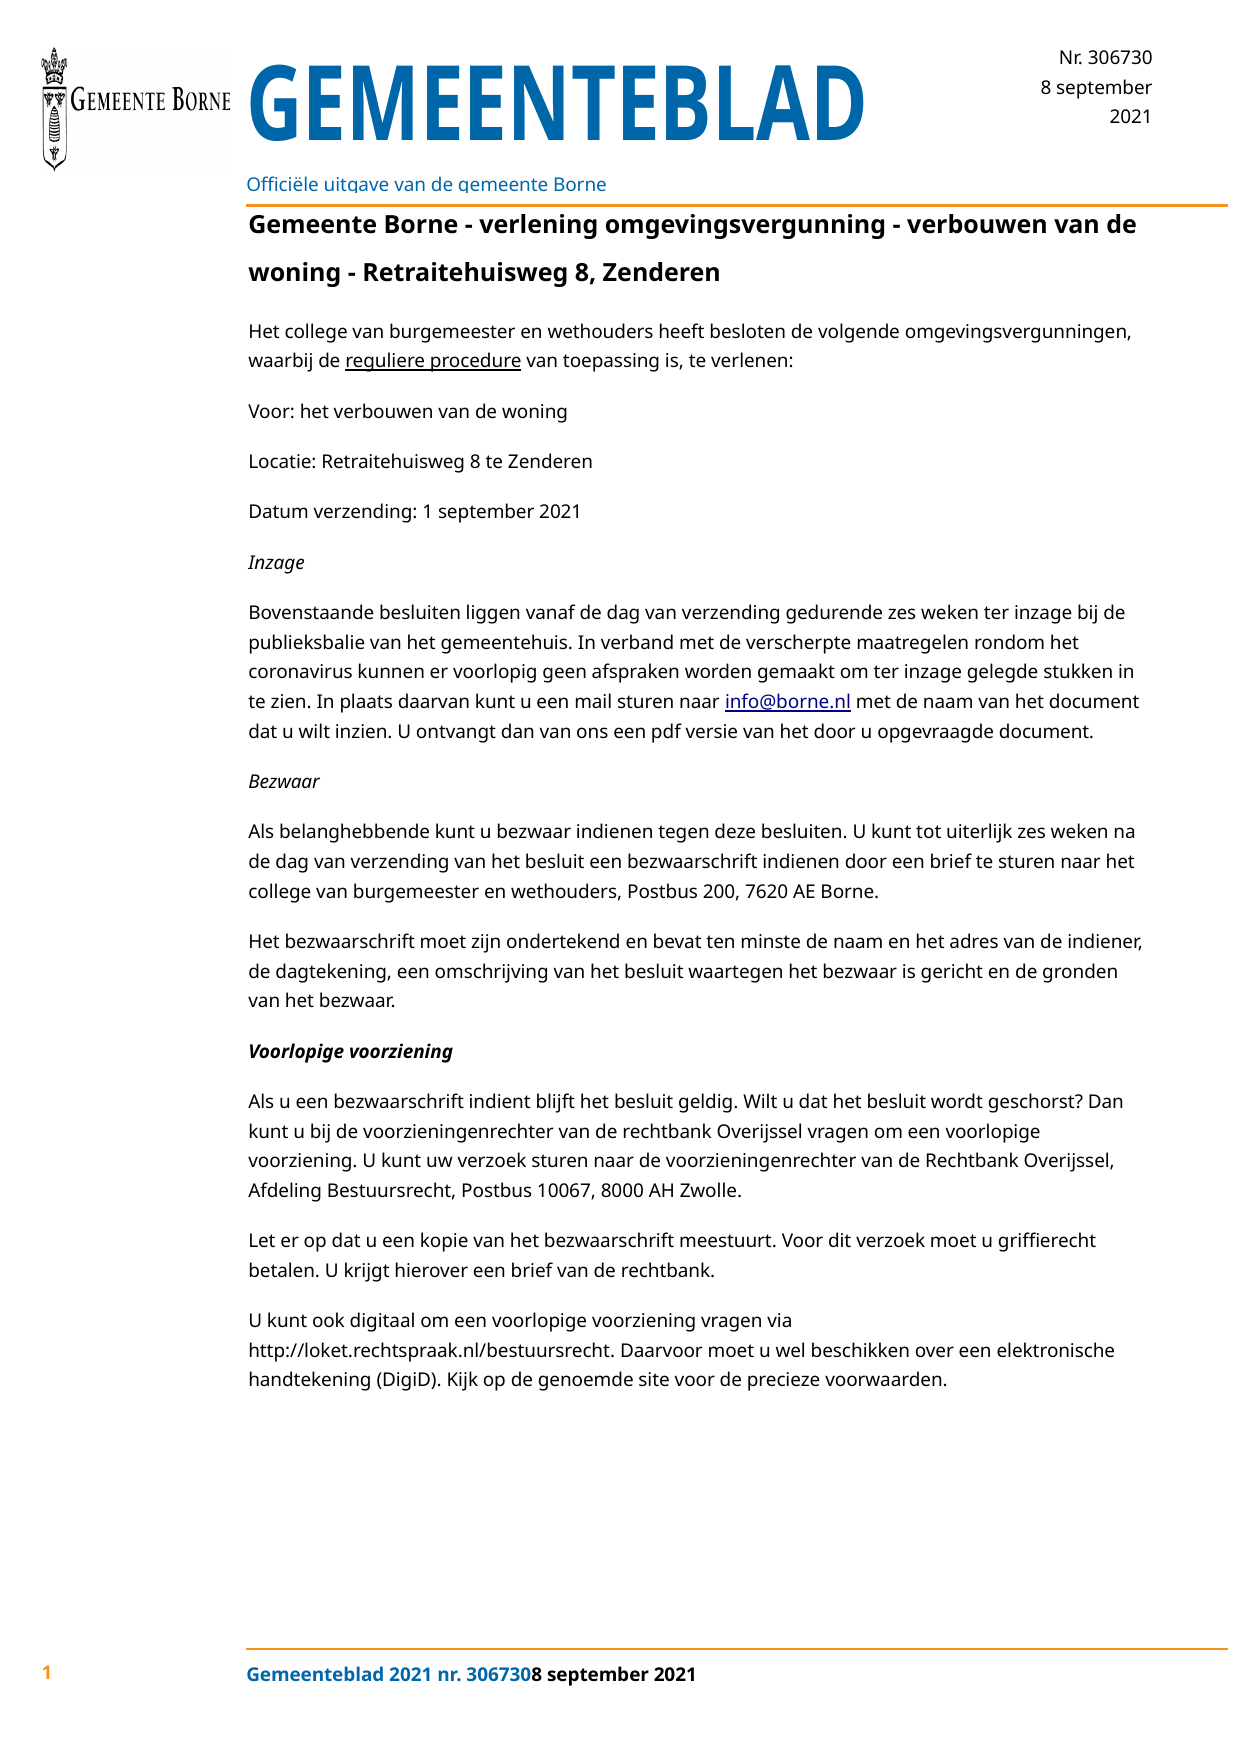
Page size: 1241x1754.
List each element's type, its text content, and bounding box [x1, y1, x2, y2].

text Let er op dat u een kopie van het bezwaarschrift meestuurt. Voor dit verzoek moet u griffierecht betalen. U krijgt hierover een brief van de rechtbank. [248, 1227, 1152, 1283]
text Inzage [248, 549, 1152, 575]
picture [41, 47, 231, 172]
text Bezwaar [248, 768, 1152, 794]
text Voorlopige voorziening [248, 1038, 1152, 1064]
text Als belanghebbende kunt u bezwaar indienen tegen deze besluiten. U kunt tot uiterlijk zes weken na de dag van verzending van het besluit een bezwaarschrift indienen door een brief te sturen naar het college van burgemeester en wethouders, Postbus 200, 7620 AE Borne. [248, 819, 1152, 904]
text Als u een bezwaarschrift indient blijft het besluit geldig. Wilt u dat het besluit wordt geschorst? Dan kunt u bij de voorzieningenrechter van de rechtbank Overijssel vragen om een voorlopige voorziening. U kunt uw verzoek sturen naar de voorzieningenrechter van de Rechtbank Overijssel, Afdeling Bestuursrecht, Postbus 10067, 8000 AH Zwolle. [248, 1088, 1152, 1203]
text Voor: het verbouwen van de woning [248, 398, 1152, 424]
text U kunt ook digitaal om een voorlopige voorziening vragen via http://loket.rechtspraak.nl/bestuursrecht. Daarvoor moet u wel beschikken over een elektronische handtekening (DigiD). Kijk op de genoemde site voor de precieze voorwaarden. [248, 1307, 1152, 1392]
text Het bezwaarschrift moet zijn ondertekend en bevat ten minste de naam en het adres van de indiener, de dagtekening, een omschrijving van het besluit waartegen het bezwaar is gericht en de gronden van het bezwaar. [248, 928, 1152, 1013]
text Bovenstaande besluiten liggen vanaf de dag van verzending gedurende zes weken ter inzage bij de publieksbalie van het gemeentehuis. In verband met de verscherpte maatregelen rondom het coronavirus kunnen er voorlopig geen afspraken worden gemaakt om ter inzage gelegde stukken in te zien. In plaats daarvan kunt u een mail sturen naar info@borne.nl met de naam van het document dat u wilt inzien. U ontvangt dan van ons een pdf versie van het door u opgevraagde document. [248, 599, 1152, 744]
text Locatie: Retraitehuisweg 8 te Zenderen [248, 448, 1152, 474]
text Het college van burgemeester en wethouders heeft besloten de volgende omgevingsvergunningen, waarbij de reguliere procedure van toepassing is, te verlenen: [248, 318, 1152, 373]
text Gemeente Borne - verlening omgevingsvergunning - verbouwen van de woning - Retraitehuisweg 8, Zenderen [248, 207, 1152, 288]
text Datum verzending: 1 september 2021 [248, 499, 1152, 524]
